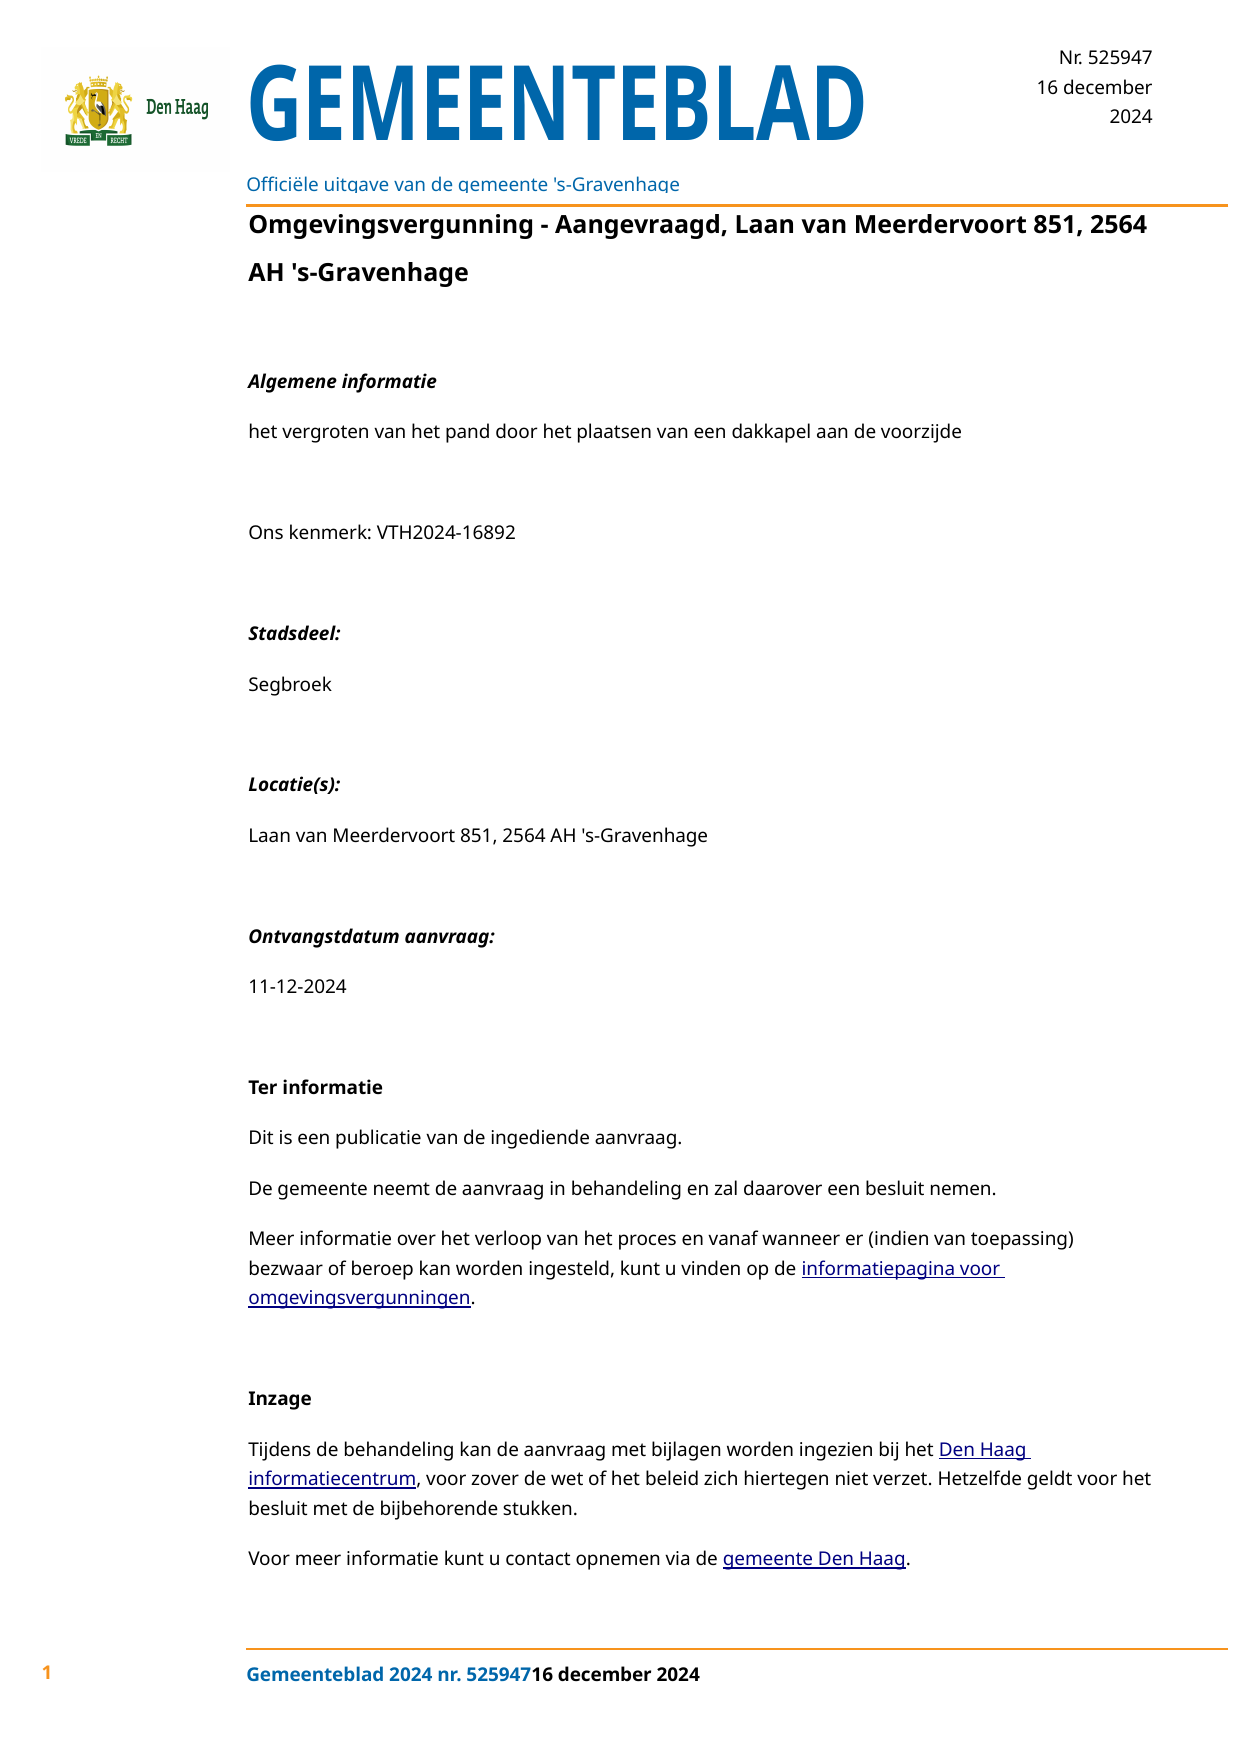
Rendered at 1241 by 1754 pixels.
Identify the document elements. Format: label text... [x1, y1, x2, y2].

text De gemeente neemt de aanvraag in behandeling en zal daarover een besluit nemen. [248, 1175, 1152, 1201]
text Laan van Meerdervoort 851, 2564 AH 's-Gravenhage [248, 822, 1152, 848]
text 11-12-2024 [248, 973, 1152, 999]
text Tijdens de behandeling kan de aanvraag met bijlagen worden ingezien bij het Den Haag informatiecentrum, voor zover de wet of het beleid zich hiertegen niet verzet. Hetzelfde geldt voor het besluit met de bijbehorende stukken. [248, 1436, 1152, 1521]
text Algemene informatie [248, 368, 1152, 394]
text Stadsdeel: [248, 620, 1152, 646]
text Ter informatie [248, 1074, 1152, 1100]
text Omgevingsvergunning - Aangevraagd, Laan van Meerdervoort 851, 2564 AH 's-Gravenhage [248, 207, 1152, 288]
picture [41, 47, 231, 172]
text het vergroten van het pand door het plaatsen van een dakkapel aan de voorzijde [248, 419, 1152, 444]
text Locatie(s): [248, 772, 1152, 797]
text Ons kenmerk: VTH2024-16892 [248, 519, 1152, 545]
text Ontvangstdatum aanvraag: [248, 923, 1152, 949]
text Dit is een publicatie van de ingediende aanvraag. [248, 1124, 1152, 1150]
text Meer informatie over het verloop van het proces en vanaf wanneer er (indien van toepassing) bezwaar of beroep kan worden ingesteld, kunt u vinden op de informatiepagina voor omgevingsvergunningen. [248, 1225, 1152, 1310]
text Segbroek [248, 671, 1152, 697]
text Inzage [248, 1385, 1152, 1411]
text Voor meer informatie kunt u contact opnemen via de gemeente Den Haag. [248, 1545, 1152, 1571]
